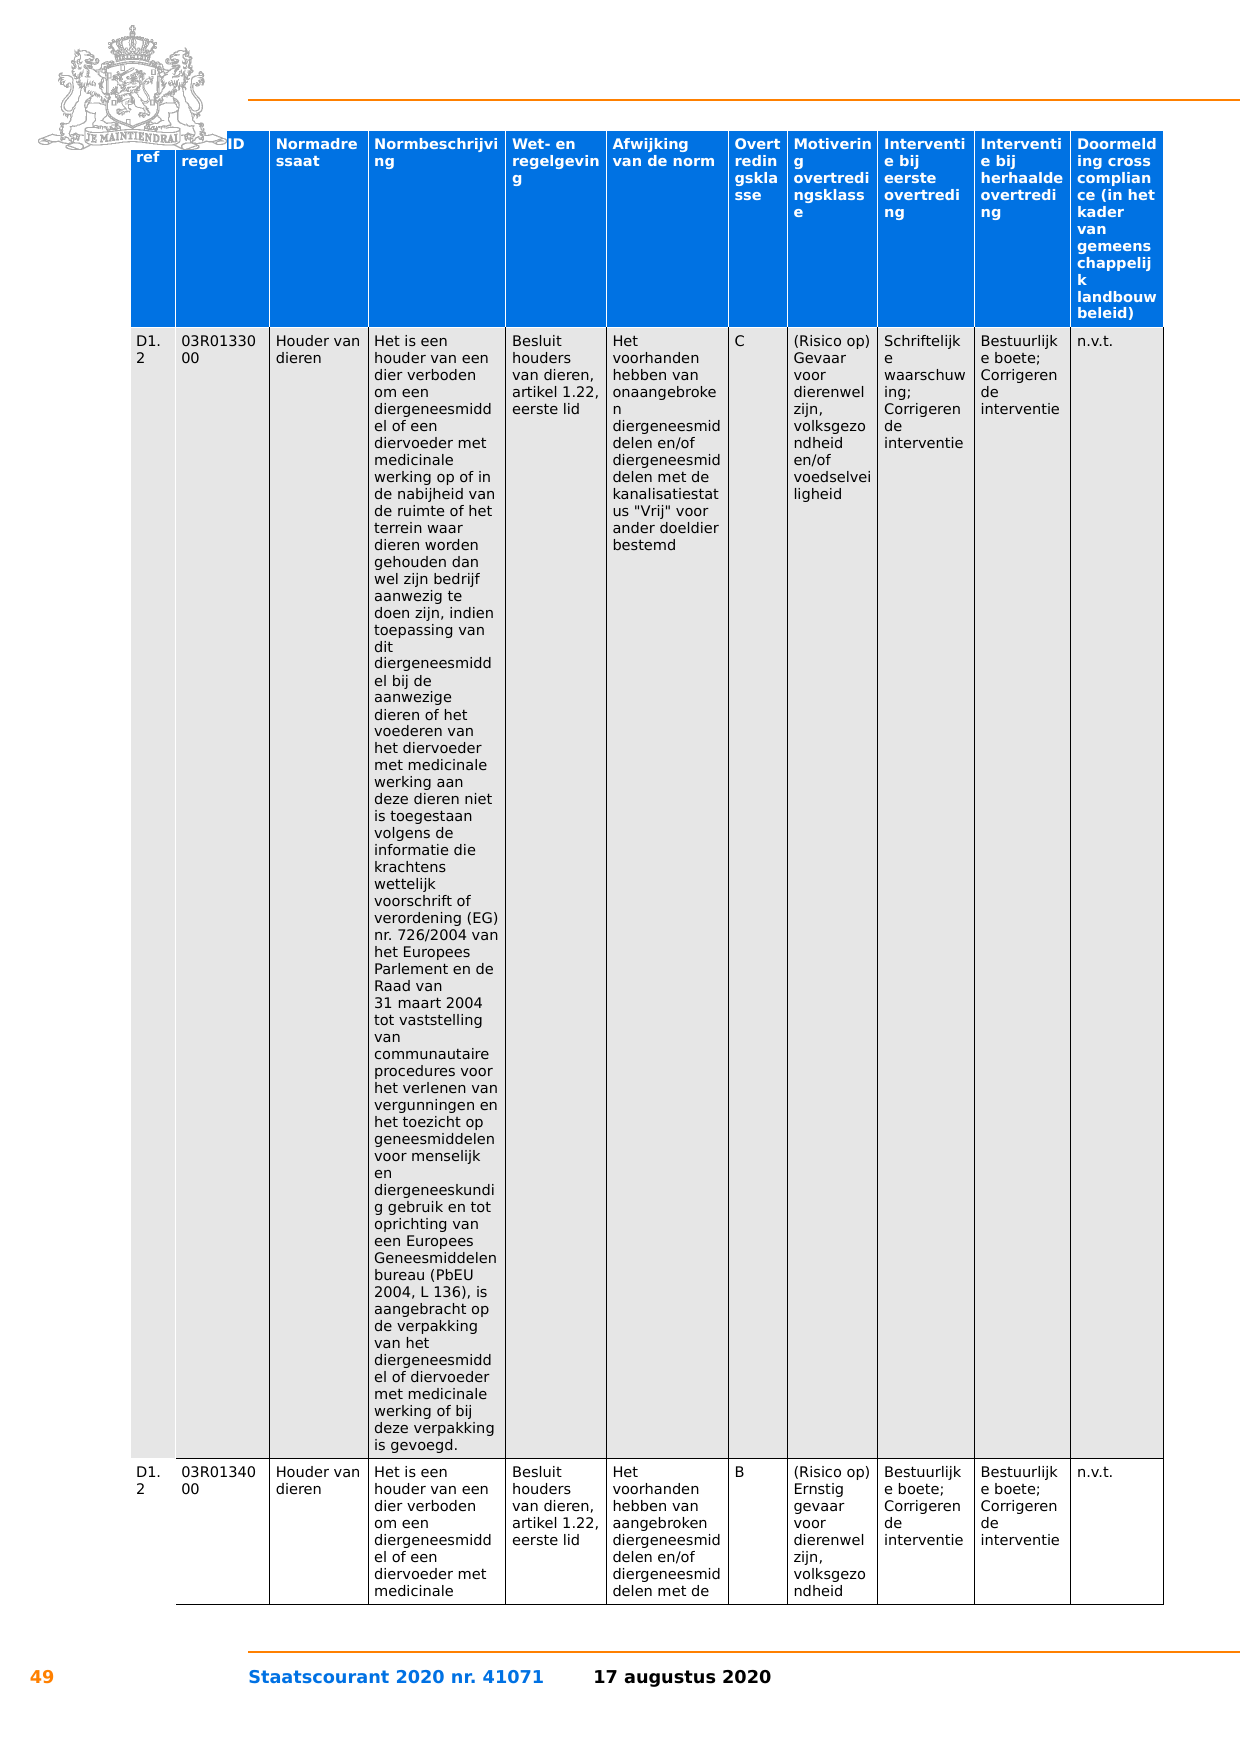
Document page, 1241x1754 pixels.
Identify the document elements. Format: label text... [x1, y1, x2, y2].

table_cell Het voorhanden hebben van aangebroken diergeneesmiddelen en/of diergeneesmiddelen met de [607, 1459, 728, 1604]
table_cell Het is een houder van een dier verboden om een diergeneesmiddel of een diervoeder met medicinale werking op of in de nabijheid van de ruimte of het terrein waar dieren worden gehouden dan wel zijn bedrijf aanwezig te doen zijn, indien toepassing van dit diergeneesmiddel bij de aanwezige dieren of het voederen van het diervoeder met medicinale werking aan deze dieren niet is toegestaan volgens de informatie die krachtens wettelijk voorschrift of verordening (EG) nr. 726/2004 van het Europees Parlement en de Raad van 31 maart 2004 tot vaststelling van communautaire procedures voor het verlenen van vergunningen en het toezicht op geneesmiddelen voor menselijk en diergeneeskundig gebruik en tot oprichting van een Europees Geneesmiddelenbureau (PbEU 2004, L 136), is aangebracht op de verpakking van het diergeneesmiddel of diervoeder met medicinale werking of bij deze verpakking is gevoegd. [369, 328, 505, 1458]
table_header Normadressaat [270, 131, 368, 327]
table_header Doormelding cross compliance (in het kader van gemeenschappelijk landbouwbeleid) [1071, 131, 1163, 327]
table_header Overtredingsklasse [729, 131, 787, 327]
table_cell Bestuurlijke boete; Corrigerende interventie [878, 1459, 974, 1604]
table_header Afwijking van de norm [607, 131, 728, 327]
table_cell Besluit houders van dieren, artikel 1.22, eerste lid [506, 1459, 606, 1604]
table_header Motivering overtredingsklasse [788, 131, 877, 327]
table_cell Het voorhanden hebben van onaangebroken diergeneesmiddelen en/of diergeneesmiddelen met de kanalisatiestatus "Vrij" voor ander doeldier bestemd [607, 328, 728, 1458]
table_cell n.v.t. [1071, 1459, 1163, 1604]
table_cell D1.2 [131, 328, 175, 1458]
table_cell 03R0134000 [176, 1459, 269, 1604]
table_cell (Risico op) Gevaar voor dierenwelzijn, volksgezondheid en/of voedselveiligheid [788, 328, 877, 1458]
table_header Normbeschrijving [369, 131, 505, 327]
table_cell Besluit houders van dieren, artikel 1.22, eerste lid [506, 328, 606, 1458]
table_header Interventie bij herhaalde overtreding [975, 131, 1070, 327]
table_cell Schriftelijke waarschuwing; Corrigerende interventie [878, 328, 974, 1458]
table_cell Bestuurlijke boete; Corrigerende interventie [975, 1459, 1070, 1604]
table_cell n.v.t. [1071, 328, 1163, 1458]
table_cell D1.2 [131, 1459, 175, 1604]
table_header ID regel [176, 131, 269, 327]
table_header Wet- en regelgeving [506, 131, 606, 327]
table_cell B [729, 1459, 787, 1604]
picture [38, 25, 227, 150]
table_cell (Risico op) Ernstig gevaar voor dierenwelzijn, volksgezondheid [788, 1459, 877, 1604]
table_cell 03R0133000 [176, 328, 269, 1458]
table_header Interventie bij eerste overtreding [878, 131, 974, 327]
table_cell Het is een houder van een dier verboden om een diergeneesmiddel of een diervoeder met medicinale [369, 1459, 505, 1604]
table_header ref [131, 150, 175, 327]
table_cell Houder van dieren [270, 1459, 368, 1604]
table_cell Bestuurlijke boete; Corrigerende interventie [975, 328, 1070, 1458]
table_cell C [729, 328, 787, 1458]
table_cell Houder van dieren [270, 328, 368, 1458]
